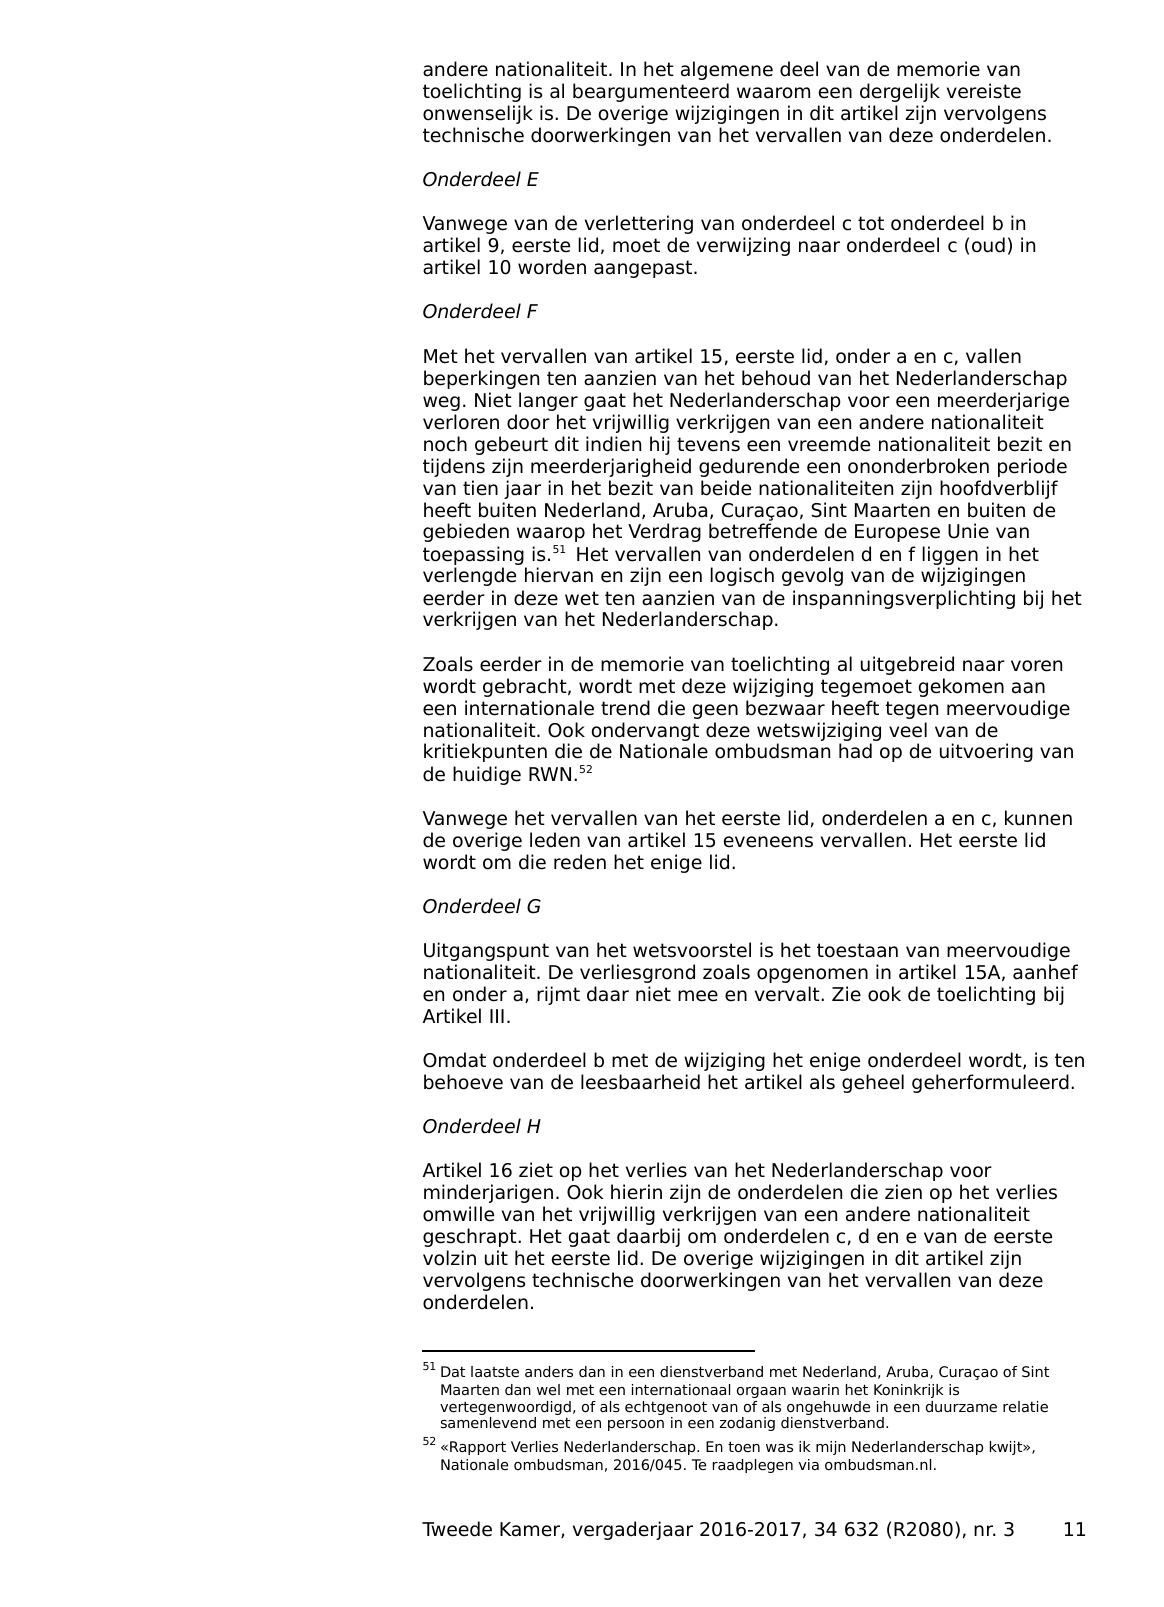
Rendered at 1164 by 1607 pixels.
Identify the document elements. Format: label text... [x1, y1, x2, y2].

text Vanwege het vervallen van het eerste lid, onderdelen a en c, kunnen de overige leden van artikel 15 eveneens vervallen. Het eerste lid wordt om die reden het enige lid. [422, 808, 1087, 873]
subtitle Onderdeel H [422, 1116, 1087, 1138]
text Met het vervallen van artikel 15, eerste lid, onder a en c, vallen beperkingen ten aanzien van het behoud van het Nederlanderschap weg. Niet langer gaat het Nederlanderschap voor een meerderjarige verloren door het vrijwillig verkrijgen van een andere nationaliteit noch gebeurt dit indien hij tevens een vreemde nationaliteit bezit en tijdens zijn meerderjarigheid gedurende een ononderbroken periode van tien jaar in het bezit van beide nationaliteiten zijn hoofdverblijf heeft buiten Nederland, Aruba, Curaçao, Sint Maarten en buiten de gebieden waarop het Verdrag betreffende de Europese Unie van toepassing is. Het vervallen van onderdelen d en f liggen in het verlengde hiervan en zijn een logisch gevolg van de wijzigingen eerder in deze wet ten aanzien van de inspanningsverplichting bij het verkrijgen van het Nederlanderschap. [422, 346, 1087, 631]
text Omdat onderdeel b met de wijziging het enige onderdeel wordt, is ten behoeve van de leesbaarheid het artikel als geheel geherformuleerd. [422, 1050, 1087, 1094]
text Artikel 16 ziet op het verlies van het Nederlanderschap voor minderjarigen. Ook hierin zijn de onderdelen die zien op het verlies omwille van het vrijwillig verkrijgen van een andere nationaliteit geschrapt. Het gaat daarbij om onderdelen c, d en e van de eerste volzin uit het eerste lid. De overige wijzigingen in dit artikel zijn vervolgens technische doorwerkingen van het vervallen van deze onderdelen. [422, 1160, 1087, 1314]
text «Rapport Verlies Nederlanderschap. En toen was ik mijn Nederlanderschap kwijt», Nationale ombudsman, 2016/045. Te raadplegen via ombudsman.nl. [422, 1435, 1087, 1474]
text Vanwege van de verlettering van onderdeel c tot onderdeel b in artikel 9, eerste lid, moet de verwijzing naar onderdeel c (oud) in artikel 10 worden aangepast. [422, 213, 1087, 279]
text Zoals eerder in de memorie van toelichting al uitgebreid naar voren wordt gebracht, wordt met deze wijziging tegemoet gekomen aan een internationale trend die geen bezwaar heeft tegen meervoudige nationaliteit. Ook ondervangt deze wetswijziging veel van de kritiekpunten die de Nationale ombudsman had op de uitvoering van de huidige RWN. [422, 653, 1087, 785]
text andere nationaliteit. In het algemene deel van de memorie van toelichting is al beargumenteerd waarom een dergelijk vereiste onwenselijk is. De overige wijzigingen in dit artikel zijn vervolgens technische doorwerkingen van het vervallen van deze onderdelen. [422, 59, 1087, 147]
text Uitgangspunt van het wetsvoorstel is het toestaan van meervoudige nationaliteit. De verliesgrond zoals opgenomen in artikel 15A, aanhef en onder a, rijmt daar niet mee en vervalt. Zie ook de toelichting bij Artikel III. [422, 940, 1087, 1028]
subtitle Onderdeel G [422, 896, 1087, 918]
text Dat laatste anders dan in een dienstverband met Nederland, Aruba, Curaçao of Sint Maarten dan wel met een internationaal orgaan waarin het Koninkrijk is vertegenwoordigd, of als echtgenoot van of als ongehuwde in een duurzame relatie samenlevend met een persoon in een zodanig dienstverband. [422, 1360, 1087, 1432]
subtitle Onderdeel F [422, 301, 1087, 323]
subtitle Onderdeel E [422, 169, 1087, 191]
